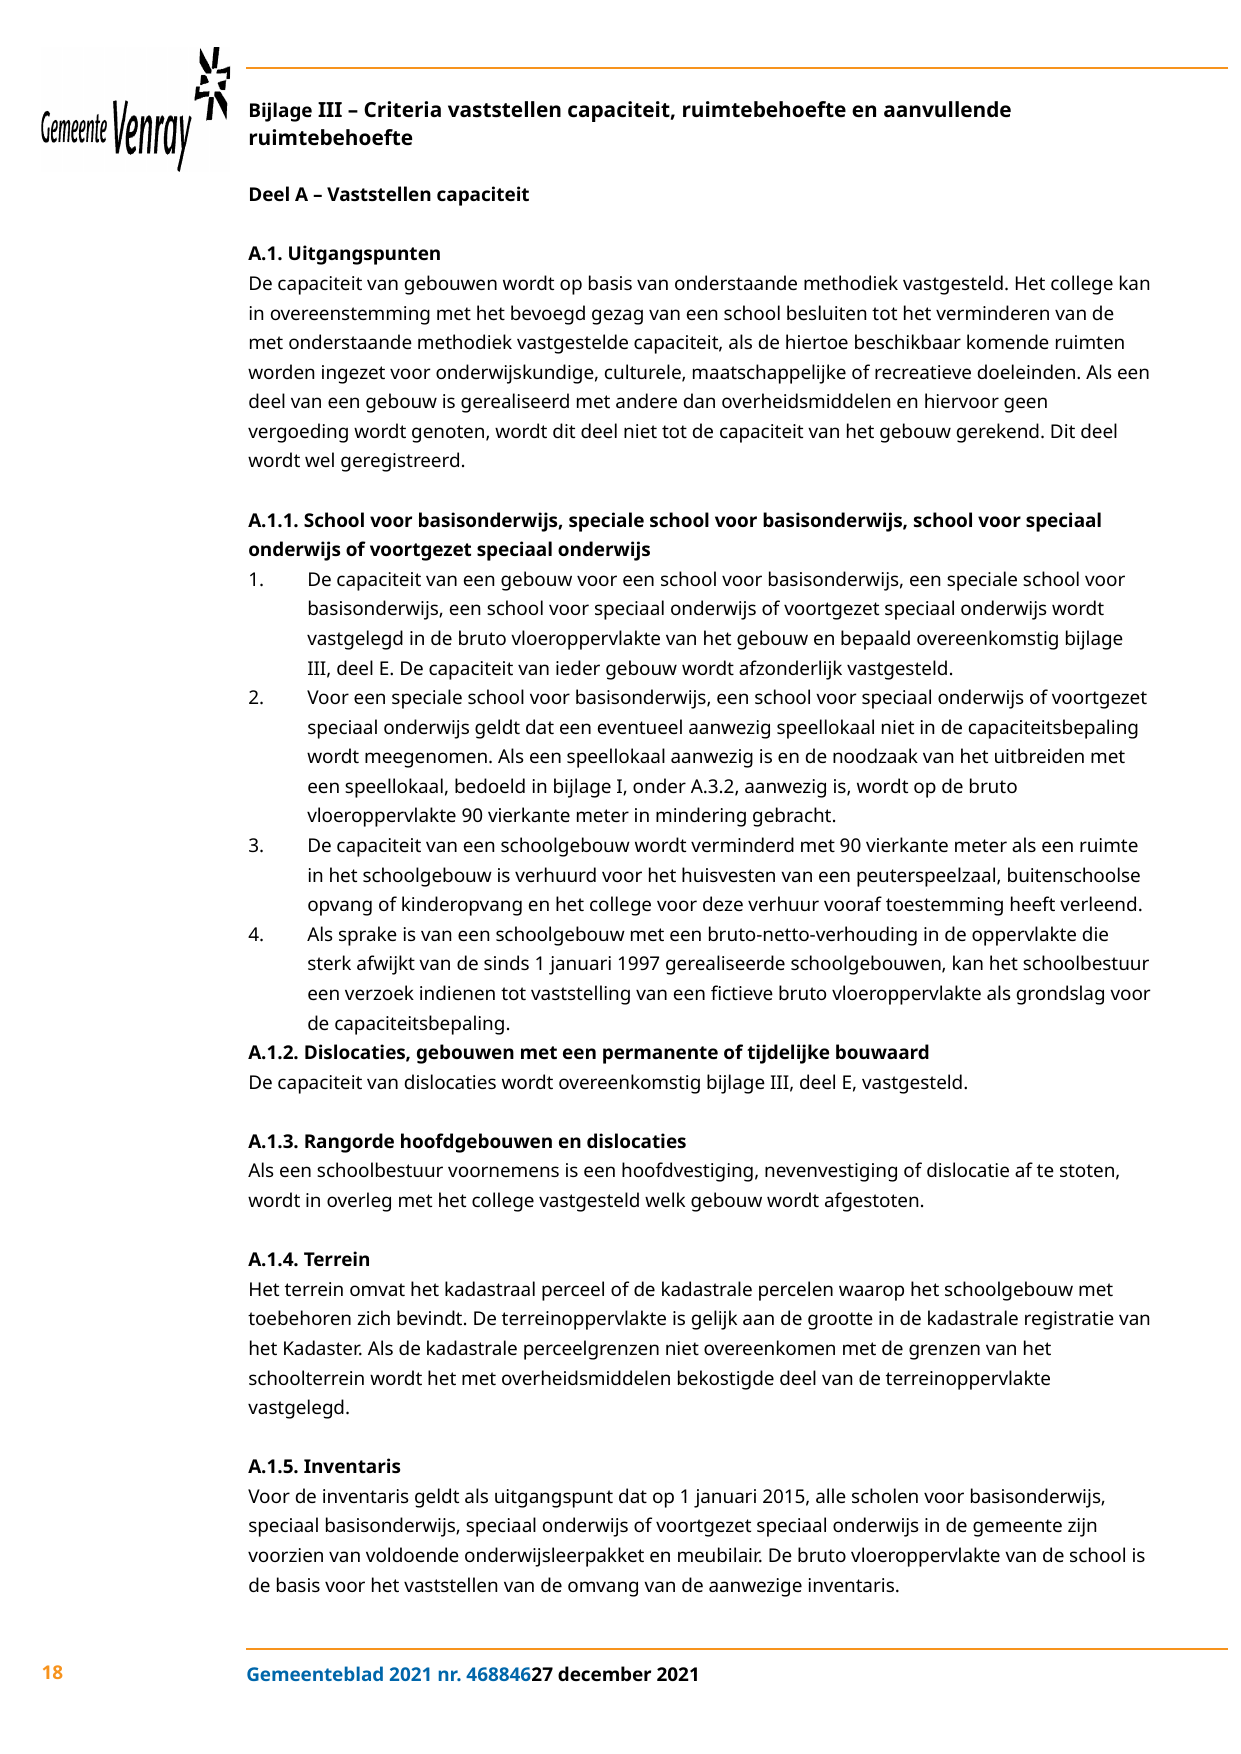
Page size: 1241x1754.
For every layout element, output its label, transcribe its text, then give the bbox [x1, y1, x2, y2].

text De capaciteit van dislocaties wordt overeenkomstig bijlage III, deel E, vastgesteld. [248, 1069, 1152, 1094]
text A.1.1. School voor basisonderwijs, speciale school voor basisonderwijs, school voor speciaal onderwijs of voortgezet speciaal onderwijs [248, 507, 1152, 562]
text A.1.5. Inventaris [248, 1453, 1152, 1479]
list De capaciteit van een gebouw voor een school voor basisonderwijs, een speciale school voor basisonderwijs, een school voor speciaal onderwijs of voortgezet speciaal onderwijs wordt vastgelegd in de bruto vloeroppervlakte van het gebouw en bepaald overeenkomstig bijlage III, deel E. De capaciteit van ieder gebouw wordt afzonderlijk vastgesteld. [248, 566, 1152, 680]
text Het terrein omvat het kadastraal perceel of de kadastrale percelen waarop het schoolgebouw met toebehoren zich bevindt. De terreinoppervlakte is gelijk aan de grootte in de kadastrale registratie van het Kadaster. Als de kadastrale perceelgrenzen niet overeenkomen met de grenzen van het schoolterrein wordt het met overheidsmiddelen bekostigde deel van de terreinoppervlakte vastgelegd. [248, 1276, 1152, 1420]
text A.1. Uitgangspunten [248, 241, 1152, 266]
picture [41, 47, 231, 172]
text Bijlage III – Criteria vaststellen capaciteit, ruimtebehoefte en aanvullende ruimtebehoefte [248, 95, 1152, 152]
list Als sprake is van een schoolgebouw met een bruto-netto-verhouding in de oppervlakte die sterk afwijkt van de sinds 1 januari 1997 gerealiseerde schoolgebouwen, kan het schoolbestuur een verzoek indienen tot vaststelling van een fictieve bruto vloeroppervlakte als grondslag voor de capaciteitsbepaling. [248, 921, 1152, 1035]
text A.1.3. Rangorde hoofdgebouwen en dislocaties [248, 1128, 1152, 1154]
text Voor de inventaris geldt als uitgangspunt dat op 1 januari 2015, alle scholen voor basisonderwijs, speciaal basisonderwijs, speciaal onderwijs of voortgezet speciaal onderwijs in de gemeente zijn voorzien van voldoende onderwijsleerpakket en meubilair. De bruto vloeroppervlakte van de school is de basis voor het vaststellen van de omvang van de aanwezige inventaris. [248, 1483, 1152, 1597]
text Deel A – Vaststellen capaciteit [248, 181, 1152, 207]
text A.1.4. Terrein [248, 1246, 1152, 1272]
text Als een schoolbestuur voornemens is een hoofdvestiging, nevenvestiging of dislocatie af te stoten, wordt in overleg met het college vastgesteld welk gebouw wordt afgestoten. [248, 1158, 1152, 1213]
list Voor een speciale school voor basisonderwijs, een school voor speciaal onderwijs of voortgezet speciaal onderwijs geldt dat een eventueel aanwezig speellokaal niet in de capaciteitsbepaling wordt meegenomen. Als een speellokaal aanwezig is en de noodzaak van het uitbreiden met een speellokaal, bedoeld in bijlage I, onder A.3.2, aanwezig is, wordt op de bruto vloeroppervlakte 90 vierkante meter in mindering gebracht. [248, 684, 1152, 828]
list De capaciteit van een schoolgebouw wordt verminderd met 90 vierkante meter als een ruimte in het schoolgebouw is verhuurd voor het huisvesten van een peuterspeelzaal, buitenschoolse opvang of kinderopvang en het college voor deze verhuur vooraf toestemming heeft verleend. [248, 832, 1152, 917]
text A.1.2. Dislocaties, gebouwen met een permanente of tijdelijke bouwaard [248, 1039, 1152, 1065]
text De capaciteit van gebouwen wordt op basis van onderstaande methodiek vastgesteld. Het college kan in overeenstemming met het bevoegd gezag van een school besluiten tot het verminderen van de met onderstaande methodiek vastgestelde capaciteit, als de hiertoe beschikbaar komende ruimten worden ingezet voor onderwijskundige, culturele, maatschappelijke of recreatieve doeleinden. Als een deel van een gebouw is gerealiseerd met andere dan overheidsmiddelen en hiervoor geen vergoeding wordt genoten, wordt dit deel niet tot de capaciteit van het gebouw gerekend. Dit deel wordt wel geregistreerd. [248, 270, 1152, 473]
